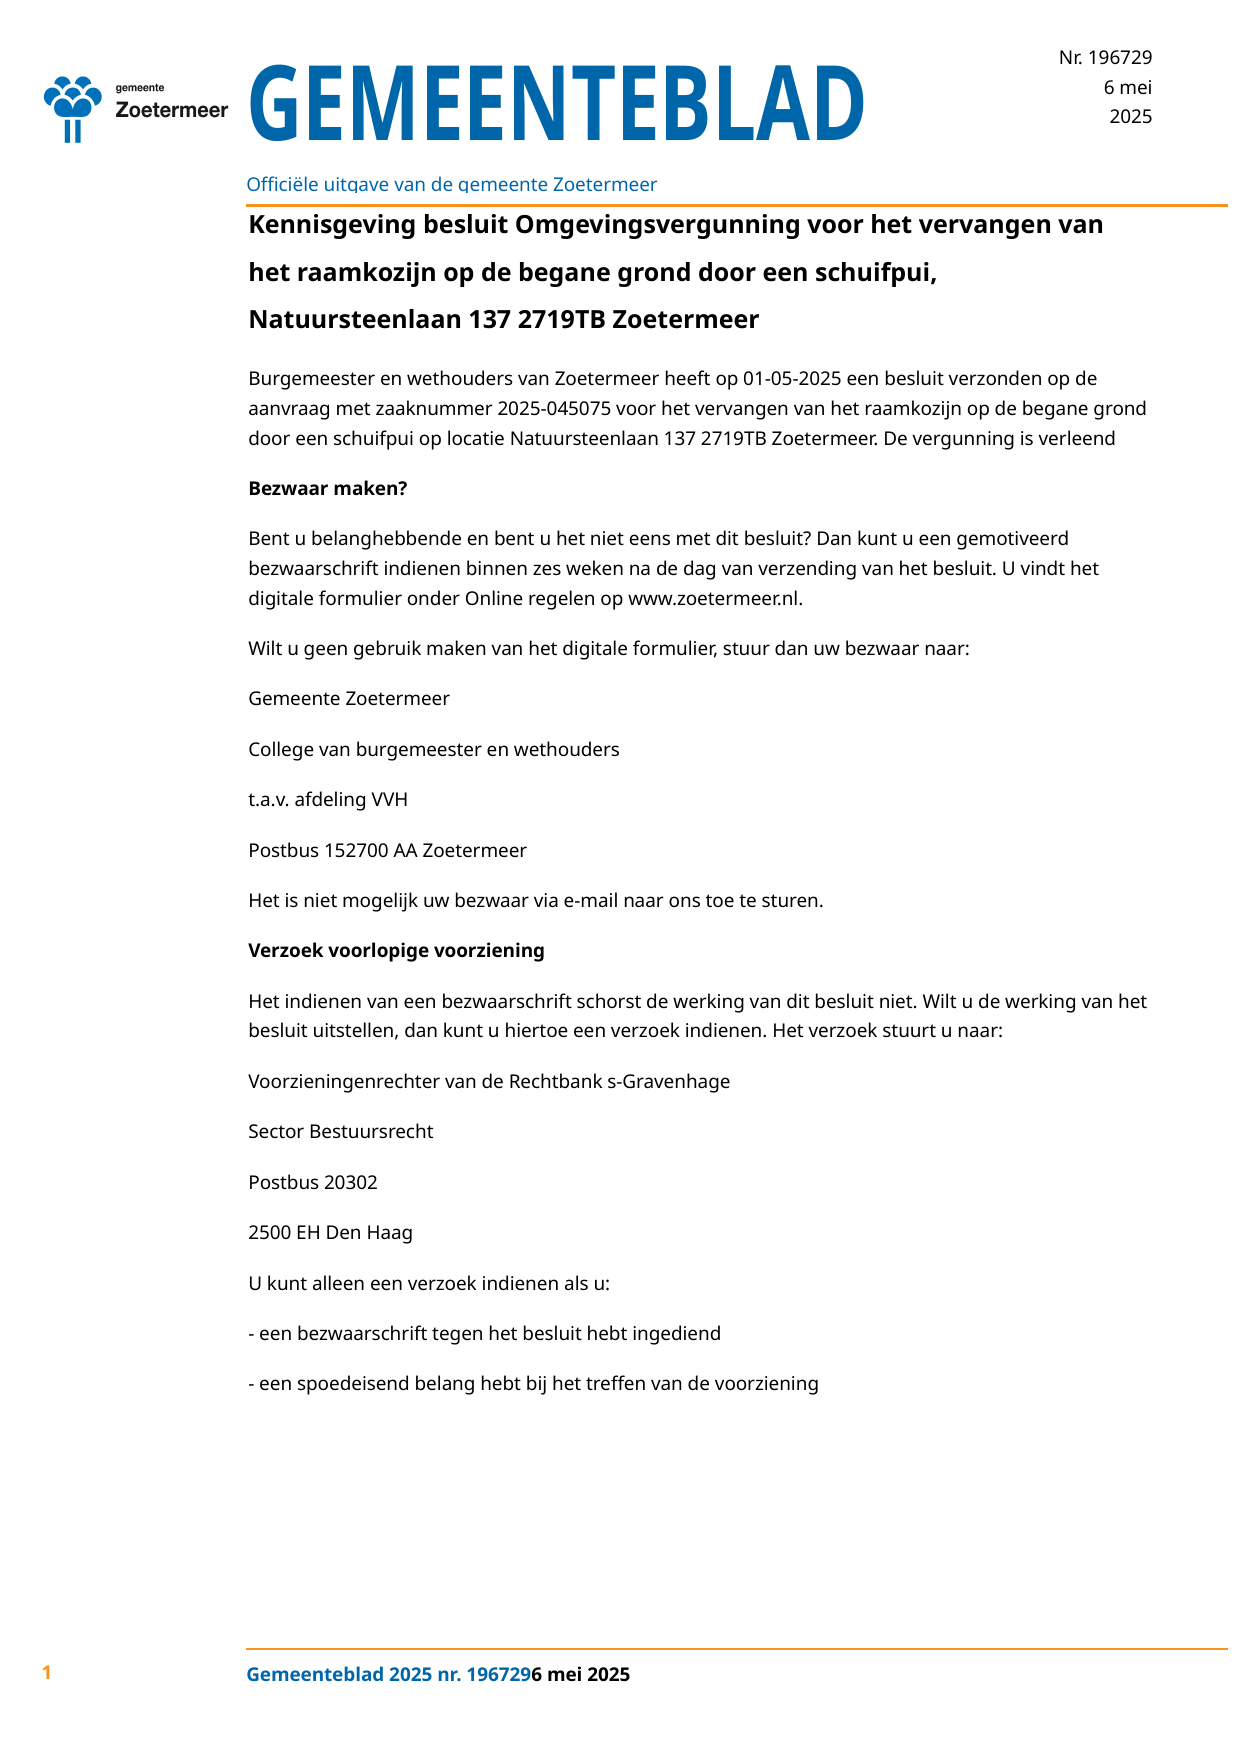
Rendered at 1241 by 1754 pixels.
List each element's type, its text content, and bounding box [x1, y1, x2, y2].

text Voorzieningenrechter van de Rechtbank s-Gravenhage [248, 1068, 1152, 1094]
text Sector Bestuursrecht [248, 1118, 1152, 1144]
text Kennisgeving besluit Omgevingsvergunning voor het vervangen van het raamkozijn op de begane grond door een schuifpui, Natuursteenlaan 137 2719TB Zoetermeer [248, 207, 1152, 336]
text t.a.v. afdeling VVH [248, 786, 1152, 812]
text 2500 EH Den Haag [248, 1219, 1152, 1245]
text Verzoek voorlopige voorziening [248, 938, 1152, 963]
text - een bezwaarschrift tegen het besluit hebt ingediend [248, 1320, 1152, 1346]
text - een spoedeisend belang hebt bij het treffen van de voorziening [248, 1371, 1152, 1396]
picture [41, 47, 231, 172]
text Postbus 152700 AA Zoetermeer [248, 837, 1152, 862]
text College van burgemeester en wethouders [248, 736, 1152, 762]
text Wilt u geen gebruik maken van het digitale formulier, stuur dan uw bezwaar naar: [248, 635, 1152, 661]
text Burgemeester en wethouders van Zoetermeer heeft op 01-05-2025 een besluit verzonden op de aanvraag met zaaknummer 2025-045075 voor het vervangen van het raamkozijn op de begane grond door een schuifpui op locatie Natuursteenlaan 137 2719TB Zoetermeer. De vergunning is verleend [248, 366, 1152, 450]
text U kunt alleen een verzoek indienen als u: [248, 1270, 1152, 1295]
text Bezwaar maken? [248, 475, 1152, 501]
text Gemeente Zoetermeer [248, 686, 1152, 711]
text Bent u belanghebbende en bent u het niet eens met dit besluit? Dan kunt u een gemotiveerd bezwaarschrift indienen binnen zes weken na de dag van verzending van het besluit. U vindt het digitale formulier onder Online regelen op www.zoetermeer.nl. [248, 526, 1152, 610]
text Het is niet mogelijk uw bezwaar via e-mail naar ons toe te sturen. [248, 887, 1152, 913]
text Het indienen van een bezwaarschrift schorst de werking van dit besluit niet. Wilt u de werking van het besluit uitstellen, dan kunt u hiertoe een verzoek indienen. Het verzoek stuurt u naar: [248, 988, 1152, 1043]
text Postbus 20302 [248, 1169, 1152, 1194]
